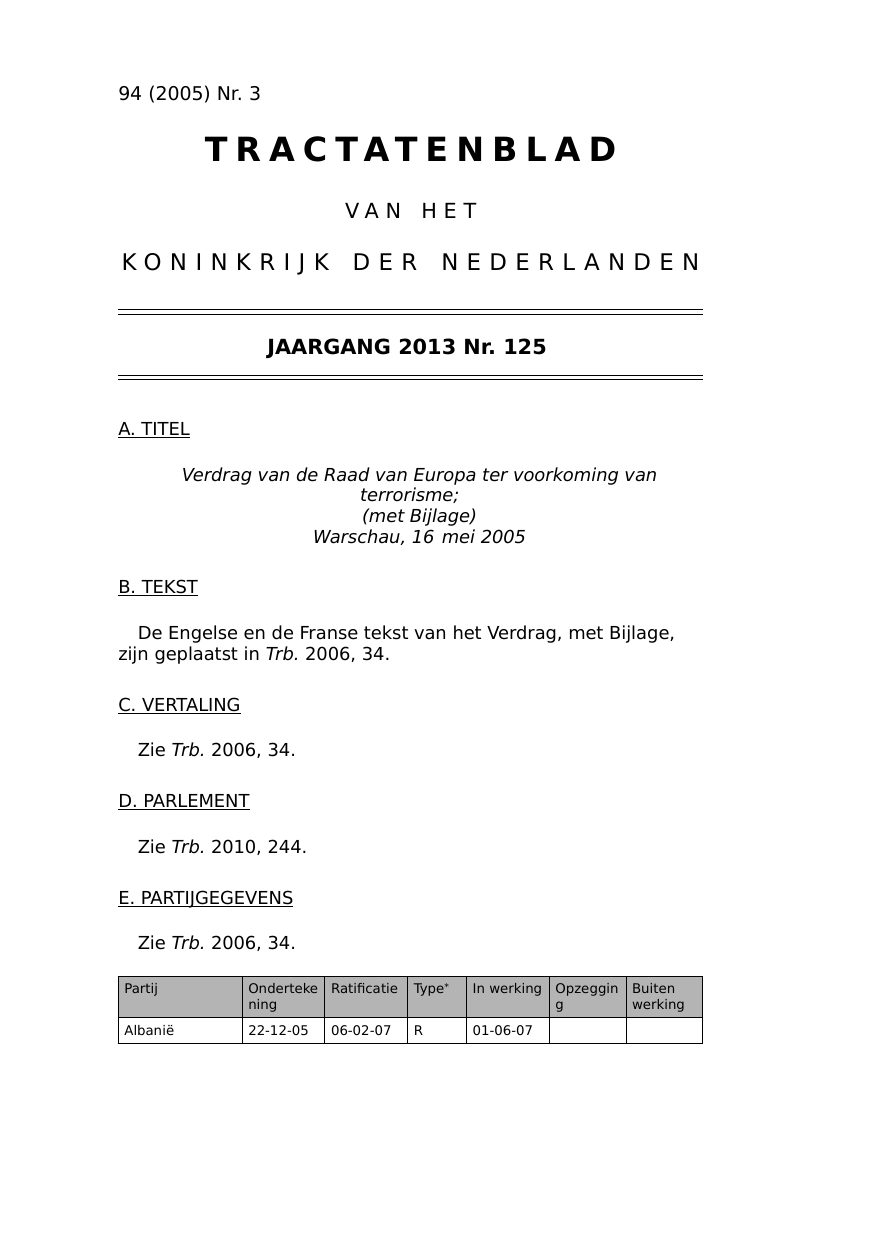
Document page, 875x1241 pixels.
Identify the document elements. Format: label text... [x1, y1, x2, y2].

text Warschau, 16 mei 2005 [118, 527, 703, 547]
table_header Ratificatie [325, 977, 407, 1017]
subtitle D. PARLEMENT [118, 791, 703, 812]
table_cell [627, 1018, 702, 1043]
text Zie Trb. 2006, 34. [118, 740, 703, 761]
text Verdrag van de Raad van Europa ter voorkoming van terrorisme; [118, 464, 703, 506]
subtitle A. TITEL [118, 419, 703, 439]
table_cell [550, 1018, 626, 1043]
text TRACTATENBLAD [118, 130, 703, 169]
table_cell 06-02-07 [325, 1018, 407, 1043]
text 94 (2005) Nr. 3 [118, 83, 703, 105]
text (met Bijlage) [118, 506, 703, 527]
text JAARGANG 2013 Nr. 125 [118, 335, 703, 359]
table_header In werking [467, 977, 549, 1017]
table_header Ondertekening [243, 977, 324, 1017]
text Zie Trb. 2006, 34. [118, 933, 703, 954]
text Zie Trb. 2010, 244. [118, 837, 703, 857]
text KONINKRIJK DER NEDERLANDEN [118, 249, 703, 276]
subtitle B. TEKST [118, 577, 703, 598]
text De Engelse en de Franse tekst van het Verdrag, met Bijlage, zijn geplaatst in Trb. 2006, 34. [118, 623, 703, 664]
table_header Type* [408, 977, 466, 1017]
table_cell 22-12-05 [243, 1018, 324, 1043]
table_header Opzegging [550, 977, 626, 1017]
subtitle C. VERTALING [118, 694, 703, 715]
subtitle E. PARTIJGEGEVENS [118, 887, 703, 908]
table_header Partij [119, 977, 242, 1017]
table_cell Albanië [119, 1018, 242, 1043]
table_header Buiten werking [627, 977, 702, 1017]
text VAN HET [118, 199, 703, 223]
table_cell 01-06-07 [467, 1018, 549, 1043]
table_cell R [408, 1018, 466, 1043]
